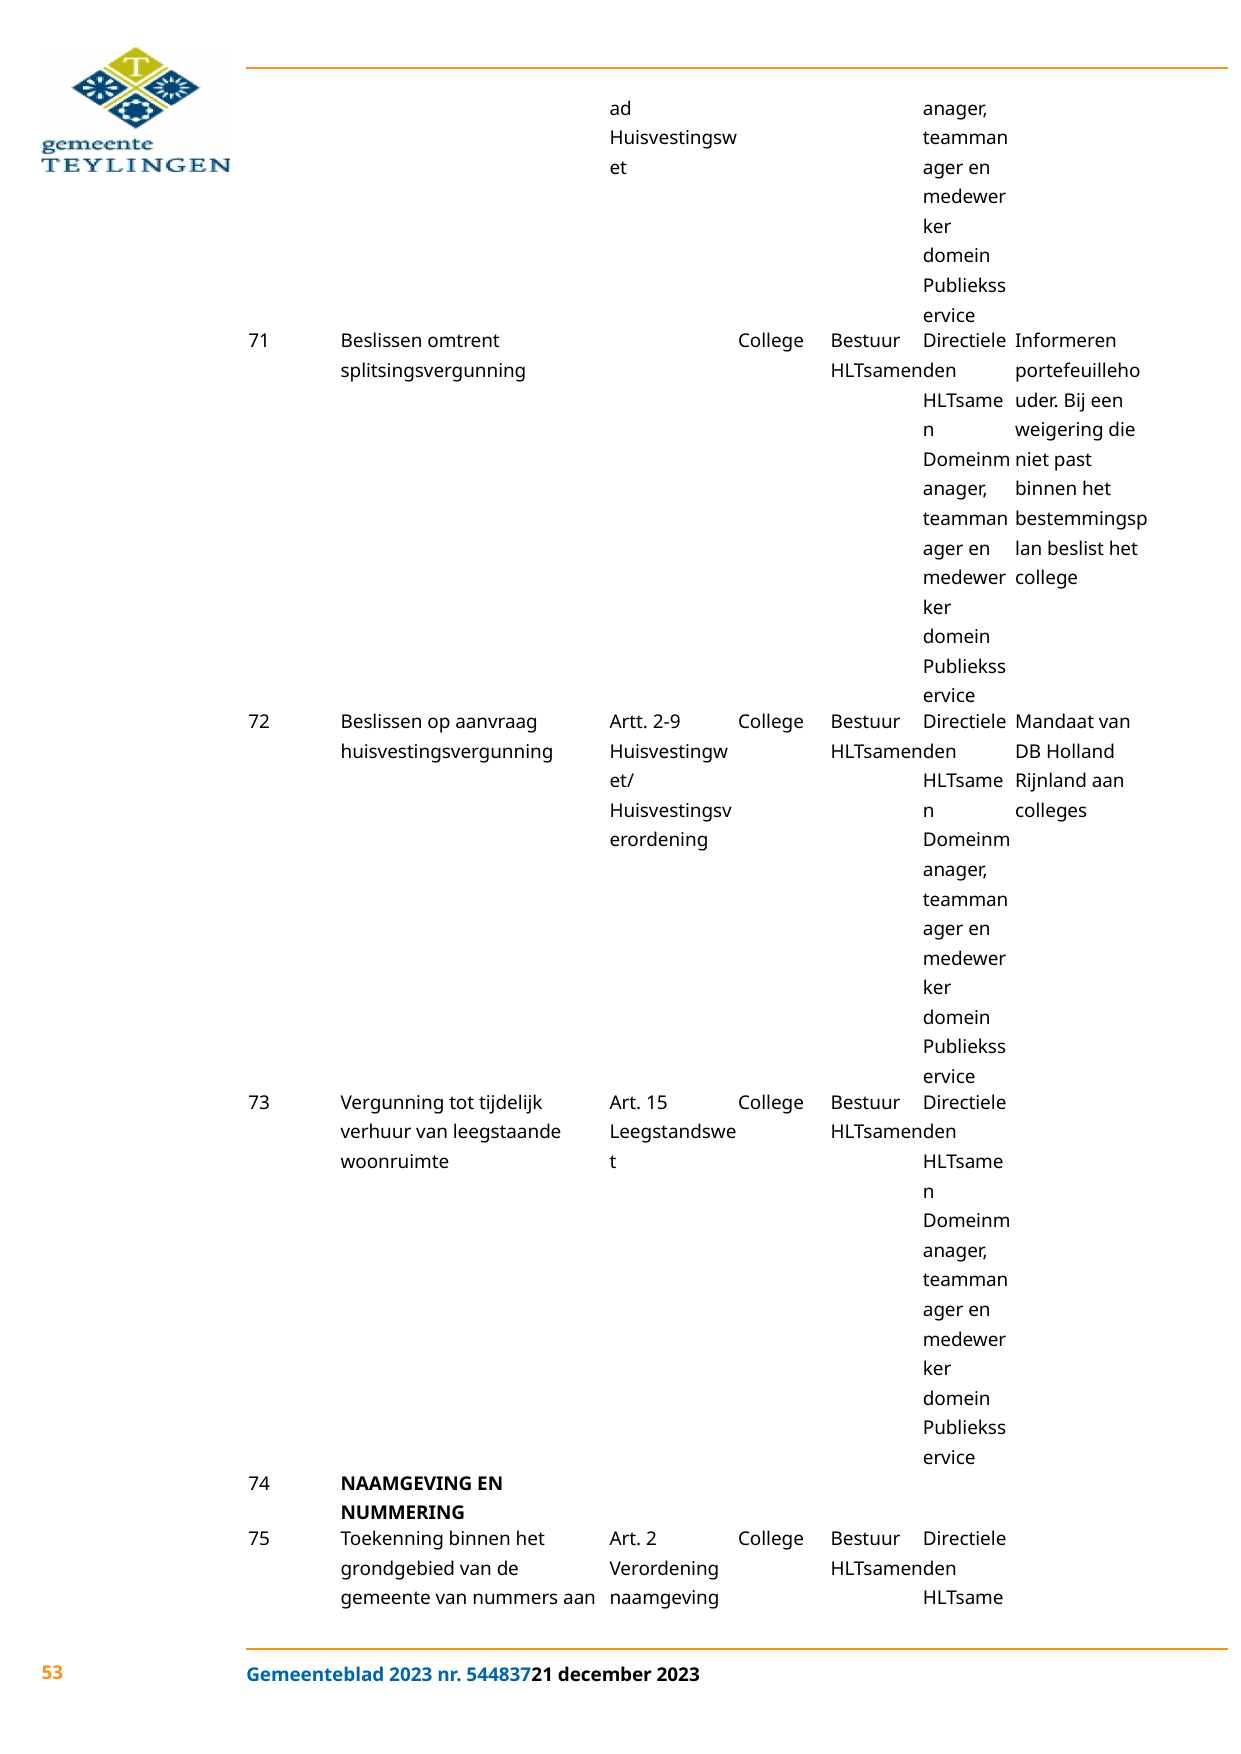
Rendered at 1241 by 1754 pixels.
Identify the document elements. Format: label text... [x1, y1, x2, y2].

table_cell [1015, 95, 1152, 328]
table_cell Directieleden HLTsamen Domeinmanager, teammanager en medewerker domein Publieksservice [923, 1089, 1015, 1470]
table_cell Bestuur HLTsamen [830, 1089, 923, 1470]
table_cell Vergunning tot tijdelijk verhuur van leegstaande woonruimte [340, 1089, 609, 1470]
table_cell 73 [248, 1089, 340, 1470]
table_cell [1015, 1470, 1152, 1525]
table_cell ad Huisvestingswet [609, 95, 738, 328]
table_cell Bestuur HLTsamen [830, 708, 923, 1089]
table_cell Beslissen op aanvraag huisvestingsvergunning [340, 708, 609, 1089]
table_cell [830, 95, 923, 328]
table_cell Mandaat van DB Holland Rijnland aan colleges [1015, 708, 1152, 1089]
table_cell 75 [248, 1525, 340, 1610]
table_cell [738, 95, 830, 328]
table_cell Toekenning binnen het grondgebied van de gemeente van nummers aan [340, 1525, 609, 1610]
table_cell [340, 95, 609, 328]
table_cell College [738, 1525, 830, 1610]
table_cell [248, 95, 340, 328]
table_cell [1015, 1089, 1152, 1470]
table_cell Directieleden HLTsamen Domeinmanager, teammanager en medewerker domein Publieksservice [923, 328, 1015, 708]
table_cell Bestuur HLTsamen [830, 1525, 923, 1610]
table_cell Directieleden HLTsamen Domeinmanager, teammanager en medewerker domein Publieksservice [923, 708, 1015, 1089]
table_cell Bestuur HLTsamen [830, 328, 923, 708]
table_cell College [738, 328, 830, 708]
table_cell [830, 1470, 923, 1525]
table_cell [609, 328, 738, 708]
table_cell College [738, 1089, 830, 1470]
table_cell [738, 1470, 830, 1525]
table_cell [609, 1470, 738, 1525]
table_cell [1015, 1525, 1152, 1610]
table_cell [923, 1470, 1015, 1525]
picture [41, 47, 231, 172]
table_cell 72 [248, 708, 340, 1089]
table_cell anager, teammanager en medewerker domein Publieksservice [923, 95, 1015, 328]
table_cell 74 [248, 1470, 340, 1525]
table_cell NAAMGEVING EN NUMMERING [340, 1470, 609, 1525]
table_cell College [738, 708, 830, 1089]
table_cell Informeren portefeuillehouder. Bij een weigering die niet past binnen het bestemmingsplan beslist het college [1015, 328, 1152, 708]
table_cell 71 [248, 328, 340, 708]
table_cell Art. 2 Verordening naamgeving [609, 1525, 738, 1610]
table_cell Art. 15 Leegstandswet [609, 1089, 738, 1470]
table_cell Directieleden HLTsame [923, 1525, 1015, 1610]
table_cell Beslissen omtrent splitsingsvergunning [340, 328, 609, 708]
table_cell Artt. 2-9 Huisvestingwet/ Huisvestingsverordening [609, 708, 738, 1089]
